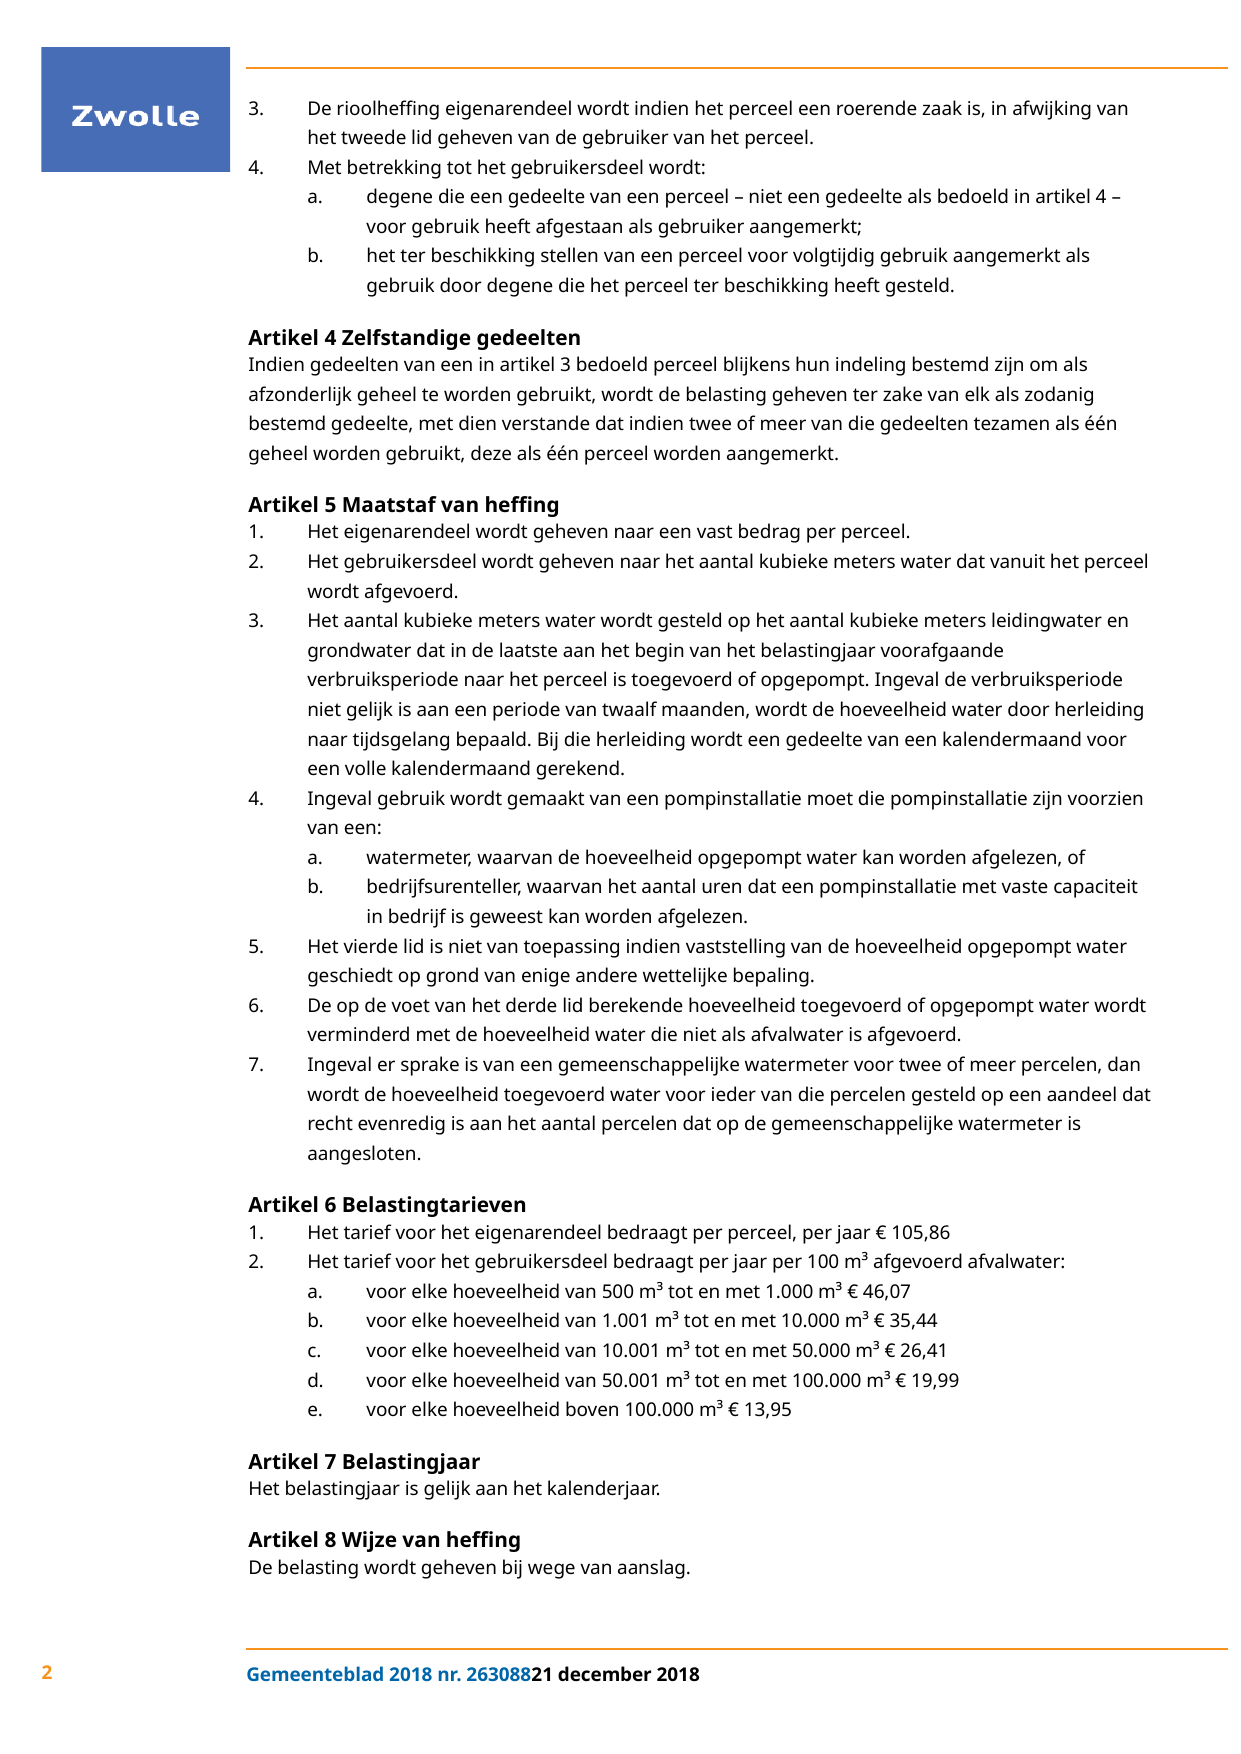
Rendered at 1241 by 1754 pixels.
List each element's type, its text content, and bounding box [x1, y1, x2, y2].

list Ingeval gebruik wordt gemaakt van een pompinstallatie moet die pompinstallatie zijn voorzien van een: [248, 785, 1152, 840]
list bedrijfsurenteller, waarvan het aantal uren dat een pompinstallatie met vaste capaciteit in bedrijf is geweest kan worden afgelezen. [307, 874, 1152, 929]
list Het aantal kubieke meters water wordt gesteld op het aantal kubieke meters leidingwater en grondwater dat in de laatste aan het begin van het belastingjaar voorafgaande verbruiksperiode naar het perceel is toegevoerd of opgepompt. Ingeval de verbruiksperiode niet gelijk is aan een periode van twaalf maanden, wordt de hoeveelheid water door herleiding naar tijdsgelang bepaald. Bij die herleiding wordt een gedeelte van een kalendermaand voor een volle kalendermaand gerekend. [248, 607, 1152, 781]
text De belasting wordt geheven bij wege van aanslag. [248, 1554, 1152, 1580]
list Met betrekking tot het gebruikersdeel wordt: [248, 154, 1152, 180]
list degene die een gedeelte van een perceel – niet een gedeelte als bedoeld in artikel 4 – voor gebruik heeft afgestaan als gebruiker aangemerkt; [307, 183, 1152, 239]
text Artikel 8 Wijze van heffing [248, 1526, 1152, 1554]
list Het eigenarendeel wordt geheven naar een vast bedrag per perceel. [248, 519, 1152, 544]
list Het gebruikersdeel wordt geheven naar het aantal kubieke meters water dat vanuit het perceel wordt afgevoerd. [248, 548, 1152, 604]
list Het vierde lid is niet van toepassing indien vaststelling van de hoeveelheid opgepompt water geschiedt op grond van enige andere wettelijke bepaling. [248, 933, 1152, 988]
picture [41, 47, 231, 172]
list Het tarief voor het gebruikersdeel bedraagt per jaar per 100 m³ afgevoerd afvalwater: [248, 1248, 1152, 1274]
text Het belastingjaar is gelijk aan het kalenderjaar. [248, 1475, 1152, 1501]
text Artikel 4 Zelfstandige gedeelten [248, 323, 1152, 351]
text Artikel 6 Belastingtarieven [248, 1190, 1152, 1219]
list voor elke hoeveelheid van 1.001 m³ tot en met 10.000 m³ € 35,44 [307, 1308, 1152, 1333]
list het ter beschikking stellen van een perceel voor volgtijdig gebruik aangemerkt als gebruik door degene die het perceel ter beschikking heeft gesteld. [307, 243, 1152, 298]
list Ingeval er sprake is van een gemeenschappelijke watermeter voor twee of meer percelen, dan wordt de hoeveelheid toegevoerd water voor ieder van die percelen gesteld op een aandeel dat recht evenredig is aan het aantal percelen dat op de gemeenschappelijke watermeter is aangesloten. [248, 1051, 1152, 1166]
list Het tarief voor het eigenarendeel bedraagt per perceel, per jaar € 105,86 [248, 1219, 1152, 1244]
list voor elke hoeveelheid boven 100.000 m³ € 13,95 [307, 1396, 1152, 1422]
list voor elke hoeveelheid van 500 m³ tot en met 1.000 m³ € 46,07 [307, 1278, 1152, 1304]
text Artikel 5 Maatstaf van heffing [248, 490, 1152, 519]
list voor elke hoeveelheid van 10.001 m³ tot en met 50.000 m³ € 26,41 [307, 1337, 1152, 1363]
text Indien gedeelten van een in artikel 3 bedoeld perceel blijkens hun indeling bestemd zijn om als afzonderlijk geheel te worden gebruikt, wordt de belasting geheven ter zake van elk als zodanig bestemd gedeelte, met dien verstande dat indien twee of meer van die gedeelten tezamen als één geheel worden gebruikt, deze als één perceel worden aangemerkt. [248, 351, 1152, 466]
list watermeter, waarvan de hoeveelheid opgepompt water kan worden afgelezen, of [307, 844, 1152, 870]
text Artikel 7 Belastingjaar [248, 1447, 1152, 1475]
list De op de voet van het derde lid berekende hoeveelheid toegevoerd of opgepompt water wordt verminderd met de hoeveelheid water die niet als afvalwater is afgevoerd. [248, 992, 1152, 1047]
list De rioolheffing eigenarendeel wordt indien het perceel een roerende zaak is, in afwijking van het tweede lid geheven van de gebruiker van het perceel. [248, 95, 1152, 150]
list voor elke hoeveelheid van 50.001 m³ tot en met 100.000 m³ € 19,99 [307, 1367, 1152, 1392]
